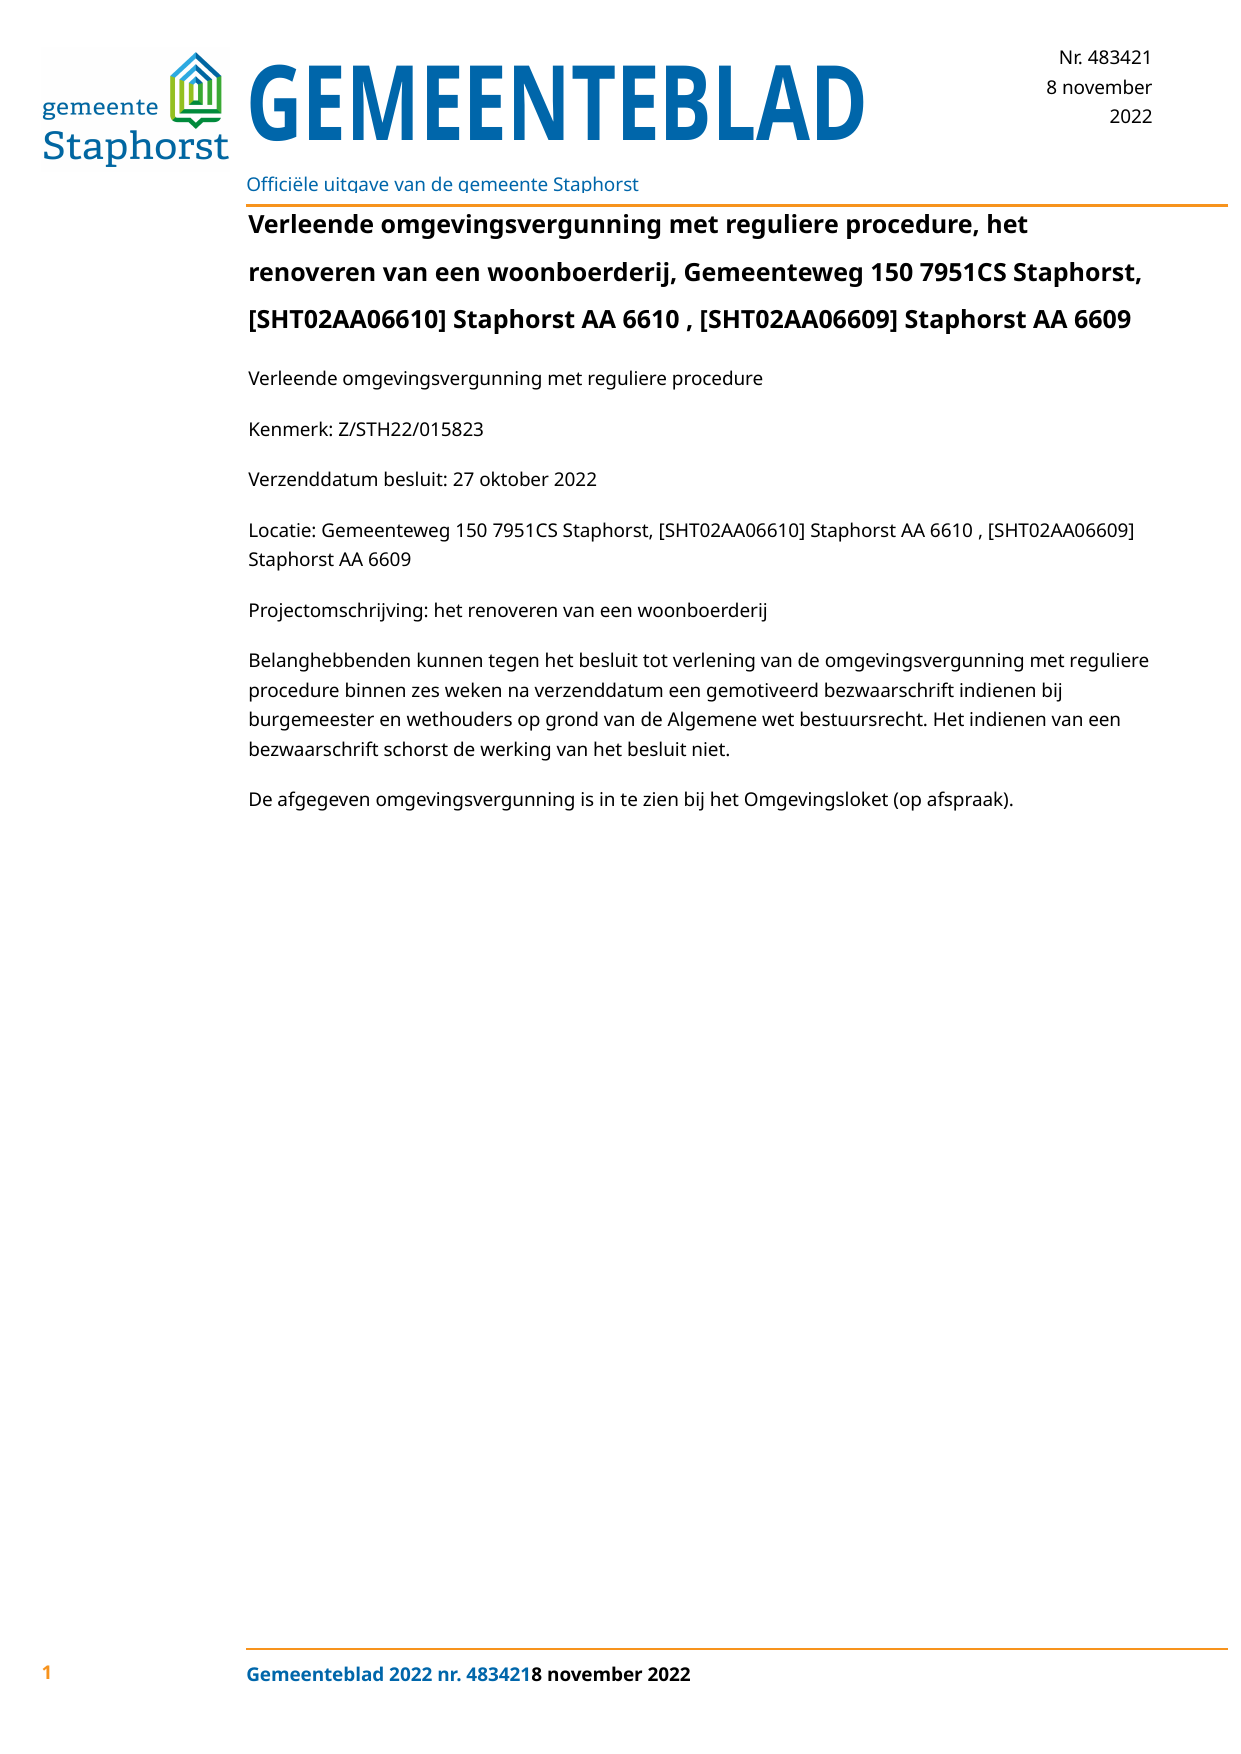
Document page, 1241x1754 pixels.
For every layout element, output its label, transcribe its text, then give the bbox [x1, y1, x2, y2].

picture [41, 47, 231, 172]
text Locatie: Gemeenteweg 150 7951CS Staphorst, [SHT02AA06610] Staphorst AA 6610 , [SHT02AA06609] Staphorst AA 6609 [248, 517, 1152, 572]
text Kenmerk: Z/STH22/015823 [248, 416, 1152, 442]
text Verleende omgevingsvergunning met reguliere procedure, het renoveren van een woonboerderij, Gemeenteweg 150 7951CS Staphorst, [SHT02AA06610] Staphorst AA 6610 , [SHT02AA06609] Staphorst AA 6609 [248, 207, 1152, 336]
text Projectomschrijving: het renoveren van een woonboerderij [248, 597, 1152, 622]
text De afgegeven omgevingsvergunning is in te zien bij het Omgevingsloket (op afspraak). [248, 786, 1152, 812]
text Belanghebbenden kunnen tegen het besluit tot verlening van de omgevingsvergunning met reguliere procedure binnen zes weken na verzenddatum een gemotiveerd bezwaarschrift indienen bij burgemeester en wethouders op grond van de Algemene wet bestuursrecht. Het indienen van een bezwaarschrift schorst de werking van het besluit niet. [248, 647, 1152, 762]
text Verleende omgevingsvergunning met reguliere procedure [248, 366, 1152, 391]
text Verzenddatum besluit: 27 oktober 2022 [248, 466, 1152, 492]
